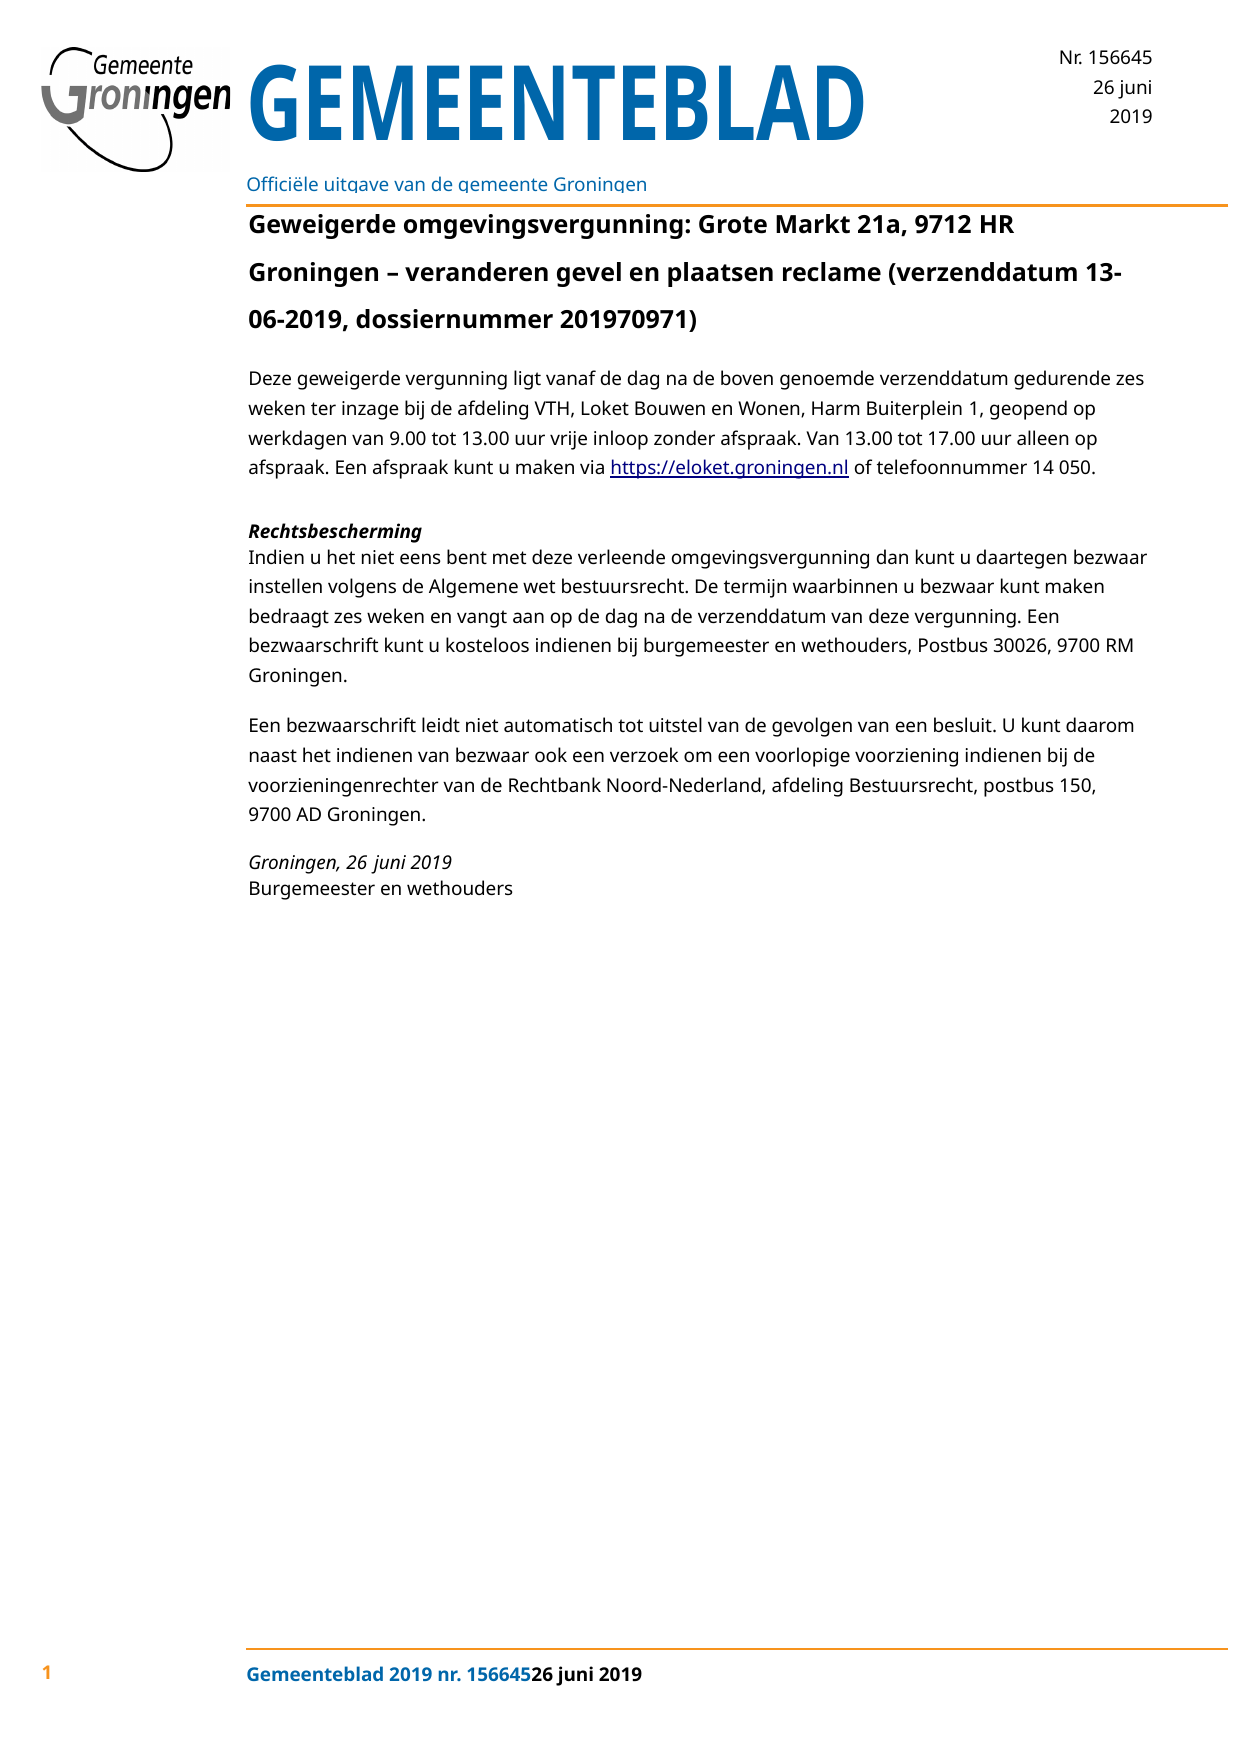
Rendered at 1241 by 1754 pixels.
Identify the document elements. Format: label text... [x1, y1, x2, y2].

text Een bezwaarschrift leidt niet automatisch tot uitstel van de gevolgen van een besluit. U kunt daarom naast het indienen van bezwaar ook een verzoek om een voorlopige voorziening indienen bij de voorzieningenrechter van de Rechtbank Noord-Nederland, afdeling Bestuursrecht, postbus 150, 9700 AD Groningen. [248, 713, 1152, 827]
picture [41, 47, 231, 172]
text Indien u het niet eens bent met deze verleende omgevingsvergunning dan kunt u daartegen bezwaar instellen volgens de Algemene wet bestuursrecht. De termijn waarbinnen u bezwaar kunt maken bedraagt zes weken en vangt aan op de dag na de verzenddatum van deze vergunning. Een bezwaarschrift kunt u kosteloos indienen bij burgemeester en wethouders, Postbus 30026, 9700 RM Groningen. [248, 544, 1152, 688]
text Deze geweigerde vergunning ligt vanaf de dag na de boven genoemde verzenddatum gedurende zes weken ter inzage bij de afdeling VTH, Loket Bouwen en Wonen, Harm Buiterplein 1, geopend op werkdagen van 9.00 tot 13.00 uur vrije inloop zonder afspraak. Van 13.00 tot 17.00 uur alleen op afspraak. Een afspraak kunt u maken via https://eloket.groningen.nl of telefoonnummer 14 050. [248, 366, 1152, 480]
text Burgemeester en wethouders [248, 875, 1152, 901]
text Geweigerde omgevingsvergunning: Grote Markt 21a, 9712 HR Groningen – veranderen gevel en plaatsen reclame (verzenddatum 13-06-2019, dossiernummer 201970971) [248, 207, 1152, 336]
text Rechtsbescherming [248, 518, 1152, 544]
text Groningen, 26 juni 2019 [248, 849, 1152, 875]
